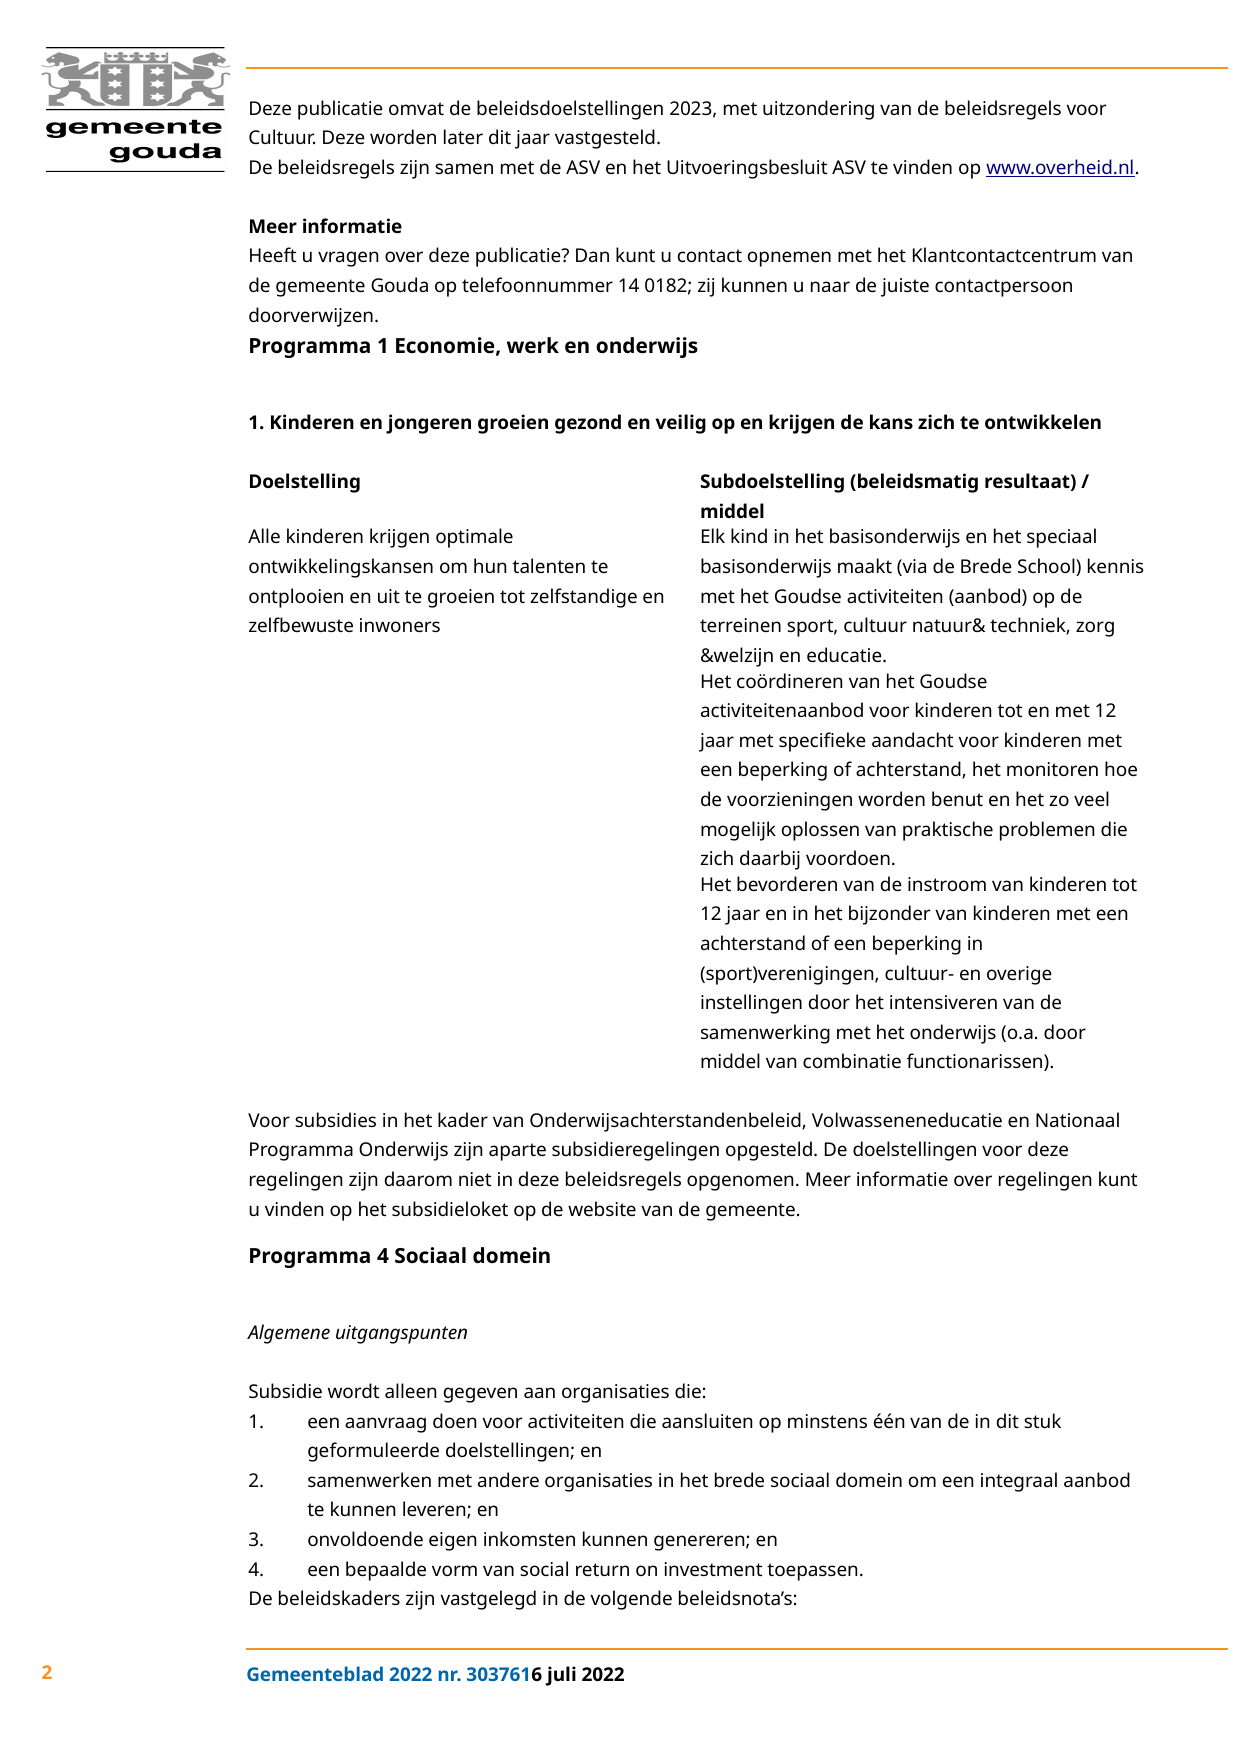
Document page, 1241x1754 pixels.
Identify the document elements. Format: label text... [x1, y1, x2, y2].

text Meer informatie [248, 213, 1152, 239]
text De beleidsregels zijn samen met de ASV en het Uitvoeringsbesluit ASV te vinden op www.overheid.nl. [248, 154, 1152, 180]
text De beleidskaders zijn vastgelegd in de volgende beleidsnota’s: [248, 1585, 1152, 1611]
text Deze publicatie omvat de beleidsdoelstellingen 2023, met uitzondering van de beleidsregels voor Cultuur. Deze worden later dit jaar vastgesteld. [248, 95, 1152, 150]
list een bepaalde vorm van social return on investment toepassen. [248, 1556, 1152, 1582]
text Voor subsidies in het kader van Onderwijsachterstandenbeleid, Volwasseneneducatie en Nationaal Programma Onderwijs zijn aparte subsidieregelingen opgesteld. De doelstellingen voor deze regelingen zijn daarom niet in deze beleidsregels opgenomen. Meer informatie over regelingen kunt u vinden op het subsidieloket op de website van de gemeente. [248, 1107, 1152, 1222]
text Heeft u vragen over deze publicatie? Dan kunt u contact opnemen met het Klantcontactcentrum van de gemeente Gouda op telefoonnummer 14 0182; zij kunnen u naar de juiste contactpersoon doorverwijzen. [248, 243, 1152, 328]
list een aanvraag doen voor activiteiten die aansluiten op minstens één van de in dit stuk geformuleerde doelstellingen; en [248, 1408, 1152, 1463]
text Subsidie wordt alleen gegeven aan organisaties die: [248, 1378, 1152, 1404]
table_cell Het bevorderen van de instroom van kinderen tot 12 jaar en in het bijzonder van kinderen met een achterstand of een beperking in (sport)verenigingen, cultuur- en overige instellingen door het intensiveren van de samenwerking met het onderwijs (o.a. door middel van combinatie functionarissen). [700, 871, 1152, 1074]
text 1. Kinderen en jongeren groeien gezond en veilig op en krijgen de kans zich te ontwikkelen [248, 409, 1152, 435]
list onvoldoende eigen inkomsten kunnen genereren; en [248, 1526, 1152, 1552]
text Programma 1 Economie, werk en onderwijs [248, 331, 1152, 360]
text Algemene uitgangspunten [248, 1319, 1152, 1345]
table_header Subdoelstelling (beleidsmatig resultaat) / middel [700, 469, 1152, 524]
text Programma 4 Sociaal domein [248, 1241, 1152, 1270]
picture [41, 47, 231, 172]
table_cell Elk kind in het basisonderwijs en het speciaal basisonderwijs maakt (via de Brede School) kennis met het Goudse activiteiten (aanbod) op de terreinen sport, cultuur natuur& techniek, zorg &welzijn en educatie. [700, 524, 1152, 668]
table_header Doelstelling [248, 469, 700, 524]
list samenwerken met andere organisaties in het brede sociaal domein om een integraal aanbod te kunnen leveren; en [248, 1467, 1152, 1522]
table_cell Alle kinderen krijgen optimale ontwikkelingskansen om hun talenten te ontplooien en uit te groeien tot zelfstandige en zelfbewuste inwoners [248, 524, 700, 1074]
table_cell Het coördineren van het Goudse activiteitenaanbod voor kinderen tot en met 12 jaar met specifieke aandacht voor kinderen met een beperking of achterstand, het monitoren hoe de voorzieningen worden benut en het zo veel mogelijk oplossen van praktische problemen die zich daarbij voordoen. [700, 668, 1152, 871]
